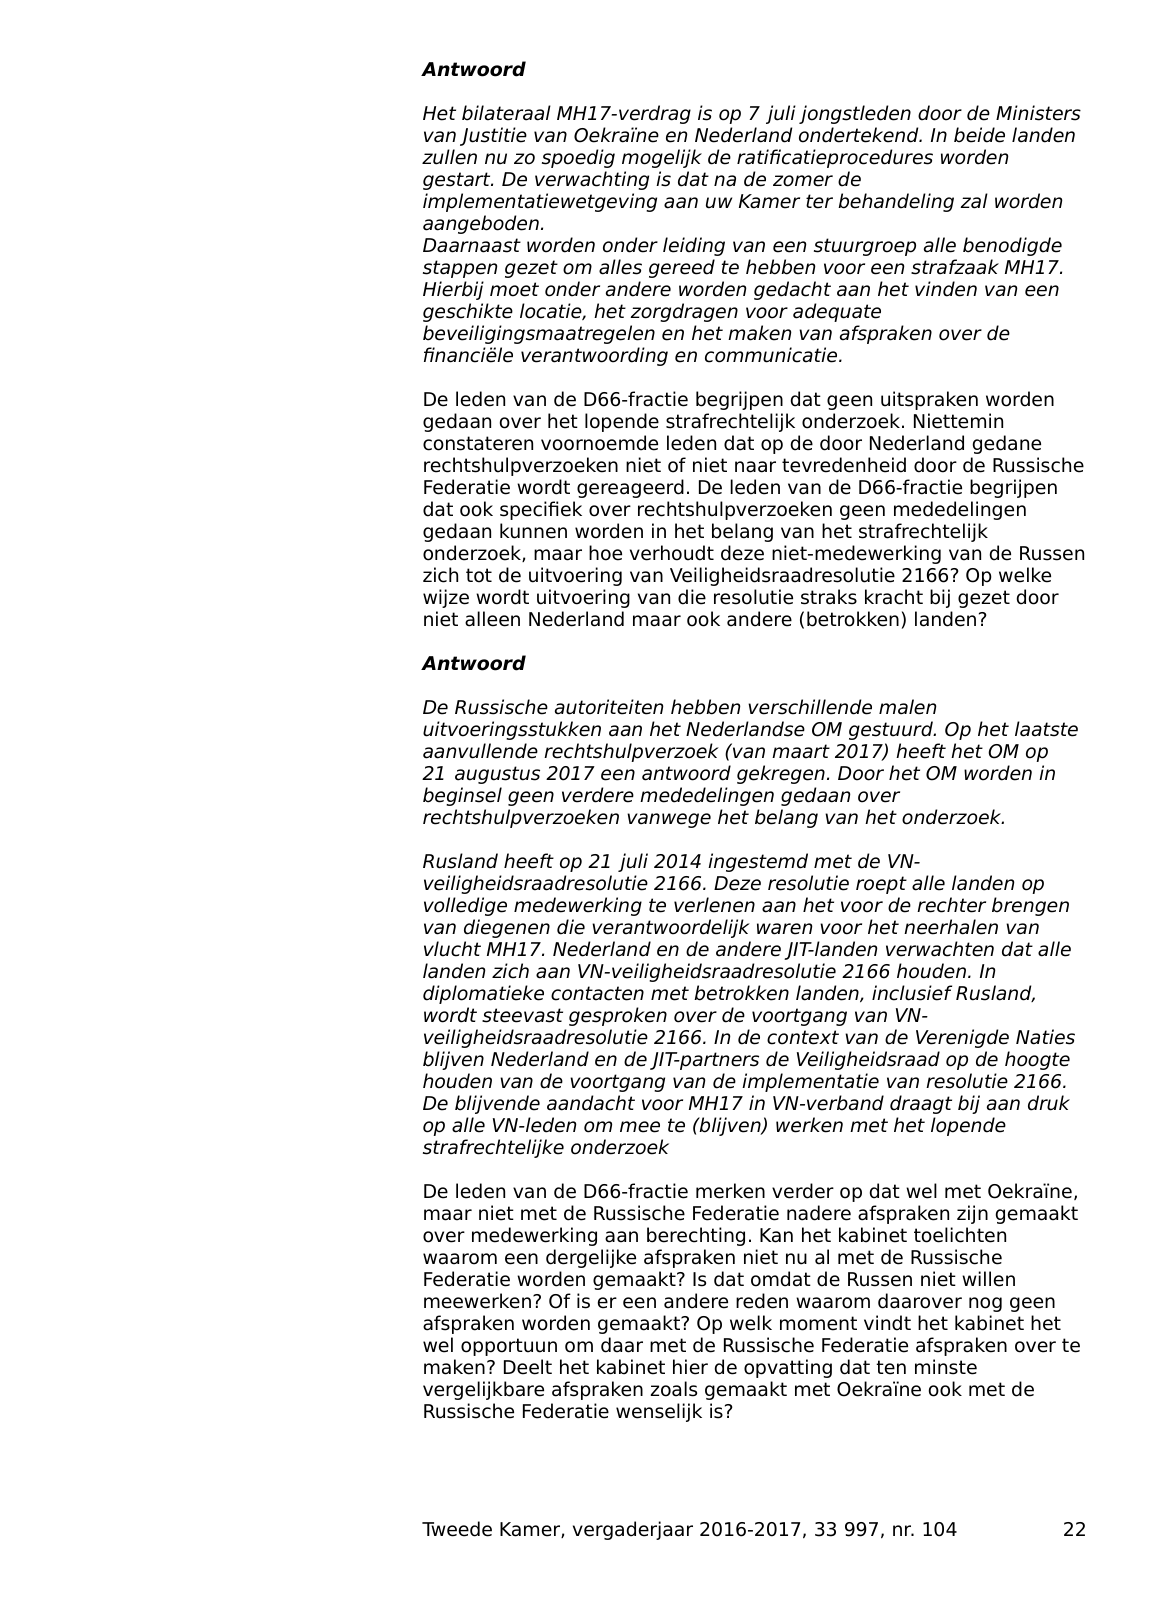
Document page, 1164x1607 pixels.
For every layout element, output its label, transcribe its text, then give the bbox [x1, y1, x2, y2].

text De leden van de D66-fractie begrijpen dat geen uitspraken worden gedaan over het lopende strafrechtelijk onderzoek. Niettemin constateren voornoemde leden dat op de door Nederland gedane rechtshulpverzoeken niet of niet naar tevredenheid door de Russische Federatie wordt gereageerd. De leden van de D66-fractie begrijpen dat ook specifiek over rechtshulpverzoeken geen mededelingen gedaan kunnen worden in het belang van het strafrechtelijk onderzoek, maar hoe verhoudt deze niet-medewerking van de Russen zich tot de uitvoering van Veiligheidsraadresolutie 2166? Op welke wijze wordt uitvoering van die resolutie straks kracht bij gezet door niet alleen Nederland maar ook andere (betrokken) landen? [422, 389, 1087, 631]
text Rusland heeft op 21 juli 2014 ingestemd met de VN-veiligheidsraadresolutie 2166. Deze resolutie roept alle landen op volledige medewerking te verlenen aan het voor de rechter brengen van diegenen die verantwoordelijk waren voor het neerhalen van vlucht MH17. Nederland en de andere JIT-landen verwachten dat alle landen zich aan VN-veiligheidsraadresolutie 2166 houden. In diplomatieke contacten met betrokken landen, inclusief Rusland, wordt steevast gesproken over de voortgang van VN-veiligheidsraadresolutie 2166. In de context van de Verenigde Naties blijven Nederland en de JIT-partners de Veiligheidsraad op de hoogte houden van de voortgang van de implementatie van resolutie 2166. De blijvende aandacht voor MH17 in VN-verband draagt bij aan druk op alle VN-leden om mee te (blijven) werken met het lopende strafrechtelijke onderzoek [422, 851, 1087, 1159]
text Daarnaast worden onder leiding van een stuurgroep alle benodigde stappen gezet om alles gereed te hebben voor een strafzaak MH17. Hierbij moet onder andere worden gedacht aan het vinden van een geschikte locatie, het zorgdragen voor adequate beveiligingsmaatregelen en het maken van afspraken over de financiële verantwoording en communicatie. [422, 235, 1087, 367]
subtitle Antwoord [422, 653, 1087, 675]
text De Russische autoriteiten hebben verschillende malen uitvoeringsstukken aan het Nederlandse OM gestuurd. Op het laatste aanvullende rechtshulpverzoek (van maart 2017) heeft het OM op 21 augustus 2017 een antwoord gekregen. Door het OM worden in beginsel geen verdere mededelingen gedaan over rechtshulpverzoeken vanwege het belang van het onderzoek. [422, 697, 1087, 829]
subtitle Antwoord [422, 59, 1087, 81]
text Het bilateraal MH17-verdrag is op 7 juli jongstleden door de Ministers van Justitie van Oekraïne en Nederland ondertekend. In beide landen zullen nu zo spoedig mogelijk de ratificatieprocedures worden gestart. De verwachting is dat na de zomer de implementatiewetgeving aan uw Kamer ter behandeling zal worden aangeboden. [422, 103, 1087, 235]
text De leden van de D66-fractie merken verder op dat wel met Oekraïne, maar niet met de Russische Federatie nadere afspraken zijn gemaakt over medewerking aan berechting. Kan het kabinet toelichten waarom een dergelijke afspraken niet nu al met de Russische Federatie worden gemaakt? Is dat omdat de Russen niet willen meewerken? Of is er een andere reden waarom daarover nog geen afspraken worden gemaakt? Op welk moment vindt het kabinet het wel opportuun om daar met de Russische Federatie afspraken over te maken? Deelt het kabinet hier de opvatting dat ten minste vergelijkbare afspraken zoals gemaakt met Oekraïne ook met de Russische Federatie wenselijk is? [422, 1181, 1087, 1423]
